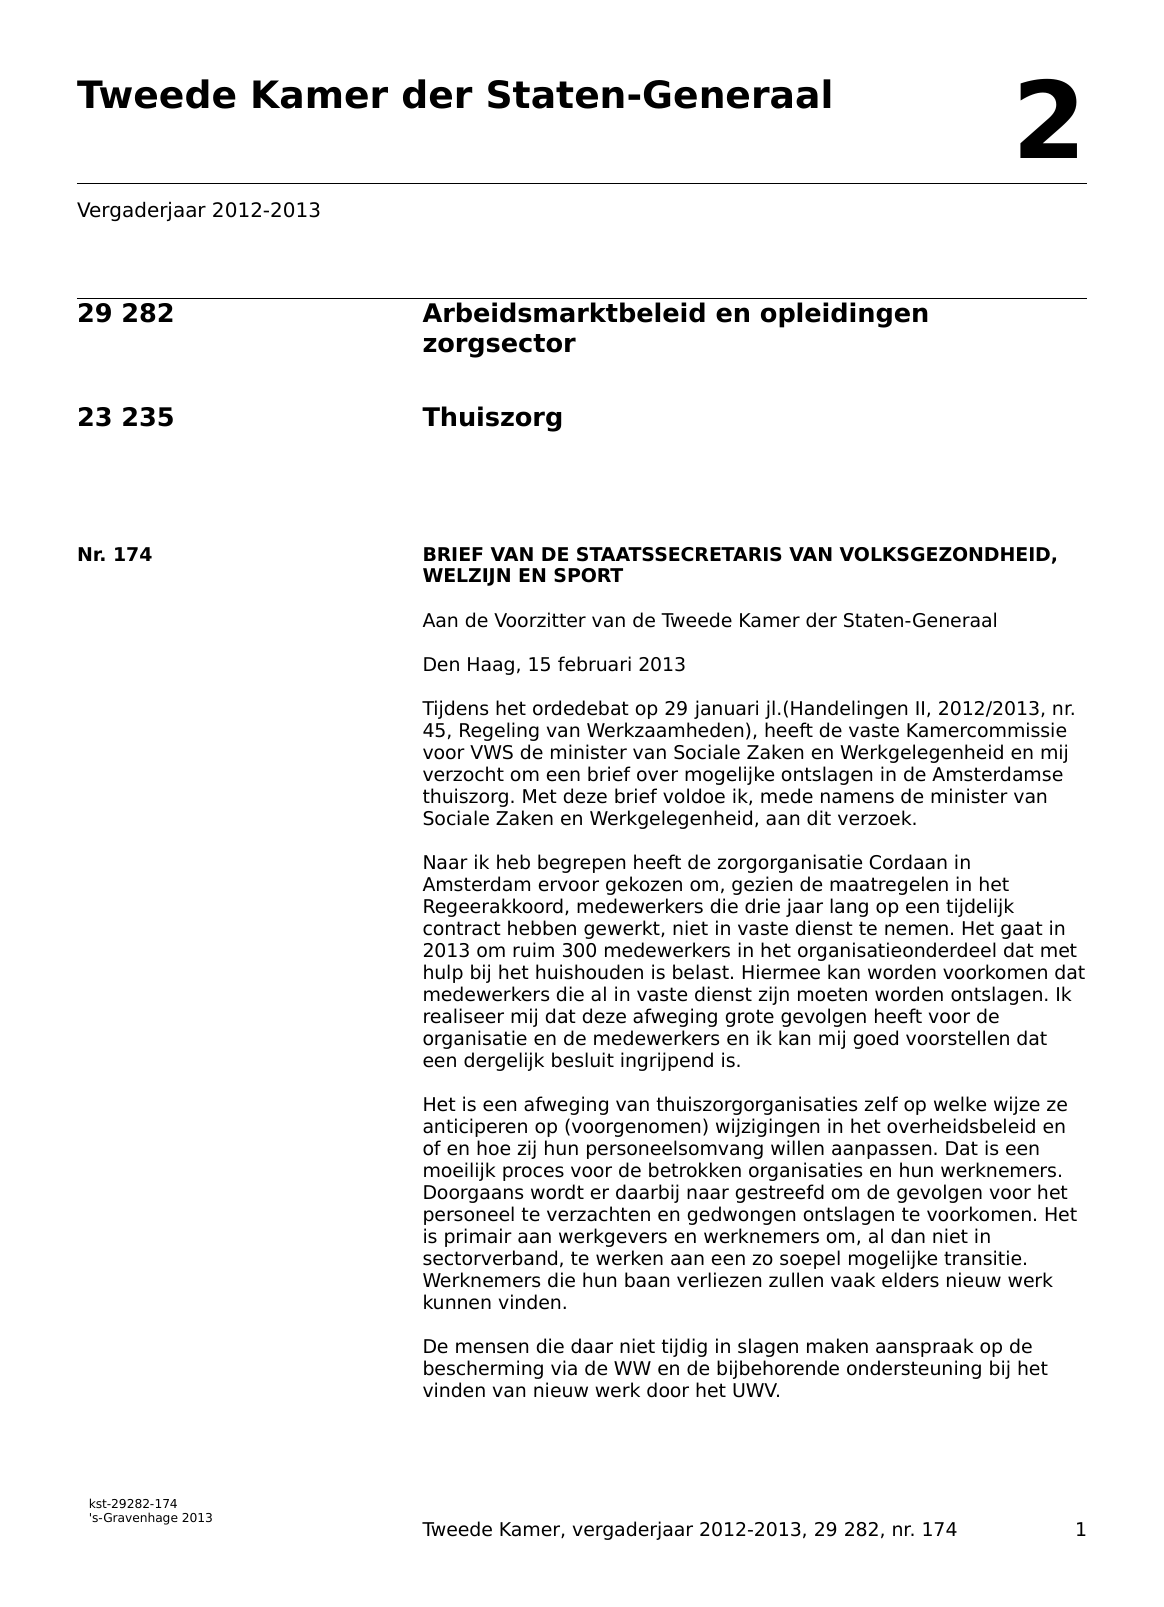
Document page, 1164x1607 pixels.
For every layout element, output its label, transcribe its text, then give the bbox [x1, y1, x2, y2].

table_header 2 [886, 59, 1087, 183]
text 's-Gravenhage 2013 [88, 1511, 323, 1525]
text Het is een afweging van thuiszorgorganisaties zelf op welke wijze ze anticiperen op (voorgenomen) wijzigingen in het overheidsbeleid en of en hoe zij hun personeelsomvang willen aanpassen. Dat is een moeilijk proces voor de betrokken organisaties en hun werknemers. Doorgaans wordt er daarbij naar gestreefd om de gevolgen voor het personeel te verzachten en gedwongen ontslagen te voorkomen. Het is primair aan werkgevers en werknemers om, al dan niet in sectorverband, te werken aan een zo soepel mogelijke transitie. Werknemers die hun baan verliezen zullen vaak elders nieuw werk kunnen vinden. [422, 1094, 1087, 1314]
subtitle 23 235 Thuiszorg [77, 403, 1087, 432]
text Naar ik heb begrepen heeft de zorgorganisatie Cordaan in Amsterdam ervoor gekozen om, gezien de maatregelen in het Regeerakkoord, medewerkers die drie jaar lang op een tijdelijk contract hebben gewerkt, niet in vaste dienst te nemen. Het gaat in 2013 om ruim 300 medewerkers in het organisatieonderdeel dat met hulp bij het huishouden is belast. Hiermee kan worden voorkomen dat medewerkers die al in vaste dienst zijn moeten worden ontslagen. Ik realiseer mij dat deze afweging grote gevolgen heeft voor de organisatie en de medewerkers en ik kan mij goed voorstellen dat een dergelijk besluit ingrijpend is. [422, 852, 1087, 1072]
text Den Haag, 15 februari 2013 [422, 654, 1087, 676]
subtitle 29 282 Arbeidsmarktbeleid en opleidingen zorgsector [77, 299, 1087, 358]
text De mensen die daar niet tijdig in slagen maken aanspraak op de bescherming via de WW en de bijbehorende ondersteuning bij het vinden van nieuw werk door het UWV. [422, 1336, 1087, 1402]
text Tijdens het ordedebat op 29 januari jl.(Handelingen II, 2012/2013, nr. 45, Regeling van Werkzaamheden), heeft de vaste Kamercommissie voor VWS de minister van Sociale Zaken en Werkgelegenheid en mij verzocht om een brief over mogelijke ontslagen in de Amsterdamse thuiszorg. Met deze brief voldoe ik, mede namens de minister van Sociale Zaken en Werkgelegenheid, aan dit verzoek. [422, 698, 1087, 830]
text kst-29282-174 [88, 1497, 323, 1511]
text Aan de Voorzitter van de Tweede Kamer der Staten-Generaal [422, 609, 1087, 632]
subtitle Nr. 174 BRIEF VAN DE STAATSSECRETARIS VAN VOLKSGEZONDHEID, WELZIJN EN SPORT [77, 543, 1087, 587]
table_header Tweede Kamer der Staten-Generaal [77, 59, 886, 183]
table_cell Vergaderjaar 2012-2013 [77, 184, 1087, 298]
